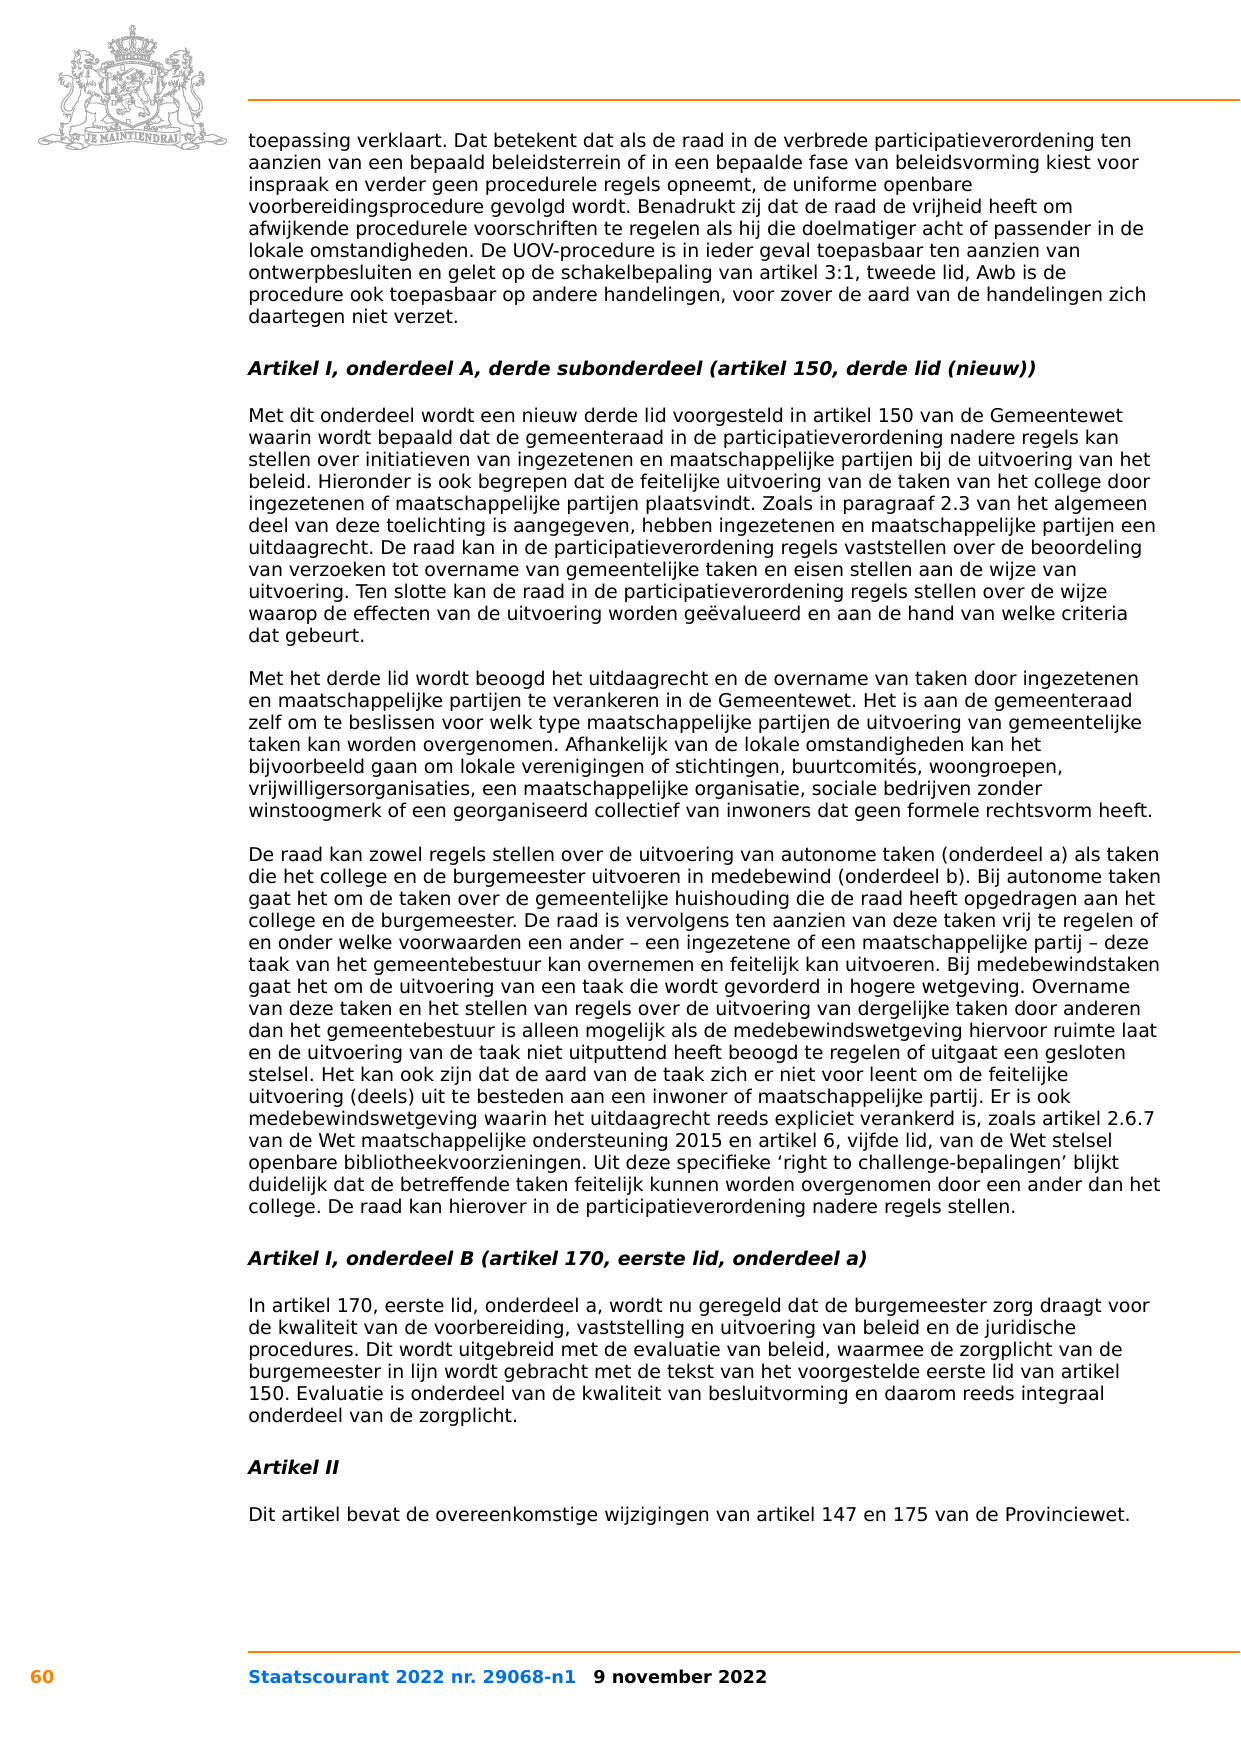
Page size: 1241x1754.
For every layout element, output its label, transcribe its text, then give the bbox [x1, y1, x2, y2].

subtitle Artikel I, onderdeel A, derde subonderdeel (artikel 150, derde lid (nieuw)) [248, 358, 1163, 380]
text toepassing verklaart. Dat betekent dat als de raad in de verbrede participatieverordening ten aanzien van een bepaald beleidsterrein of in een bepaalde fase van beleidsvorming kiest voor inspraak en verder geen procedurele regels opneemt, de uniforme openbare voorbereidingsprocedure gevolgd wordt. Benadrukt zij dat de raad de vrijheid heeft om afwijkende procedurele voorschriften te regelen als hij die doelmatiger acht of passender in de lokale omstandigheden. De UOV-procedure is in ieder geval toepasbaar ten aanzien van ontwerpbesluiten en gelet op de schakelbepaling van artikel 3:1, tweede lid, Awb is de procedure ook toepasbaar op andere handelingen, voor zover de aard van de handelingen zich daartegen niet verzet. [248, 130, 1163, 328]
subtitle Artikel II [248, 1457, 1163, 1478]
text Dit artikel bevat de overeenkomstige wijzigingen van artikel 147 en 175 van de Provinciewet. [248, 1503, 1163, 1526]
text Met het derde lid wordt beoogd het uitdaagrecht en de overname van taken door ingezetenen en maatschappelijke partijen te verankeren in de Gemeentewet. Het is aan de gemeenteraad zelf om te beslissen voor welk type maatschappelijke partijen de uitvoering van gemeentelijke taken kan worden overgenomen. Afhankelijk van de lokale omstandigheden kan het bijvoorbeeld gaan om lokale verenigingen of stichtingen, buurtcomités, woongroepen, vrijwilligersorganisaties, een maatschappelijke organisatie, sociale bedrijven zonder winstoogmerk of een georganiseerd collectief van inwoners dat geen formele rechtsvorm heeft. [248, 668, 1163, 822]
subtitle Artikel I, onderdeel B (artikel 170, eerste lid, onderdeel a) [248, 1248, 1163, 1270]
text De raad kan zowel regels stellen over de uitvoering van autonome taken (onderdeel a) als taken die het college en de burgemeester uitvoeren in medebewind (onderdeel b). Bij autonome taken gaat het om de taken over de gemeentelijke huishouding die de raad heeft opgedragen aan het college en de burgemeester. De raad is vervolgens ten aanzien van deze taken vrij te regelen of en onder welke voorwaarden een ander – een ingezetene of een maatschappelijke partij – deze taak van het gemeentebestuur kan overnemen en feitelijk kan uitvoeren. Bij medebewindstaken gaat het om de uitvoering van een taak die wordt gevorderd in hogere wetgeving. Overname van deze taken en het stellen van regels over de uitvoering van dergelijke taken door anderen dan het gemeentebestuur is alleen mogelijk als de medebewindswetgeving hiervoor ruimte laat en de uitvoering van de taak niet uitputtend heeft beoogd te regelen of uitgaat een gesloten stelsel. Het kan ook zijn dat de aard van de taak zich er niet voor leent om de feitelijke uitvoering (deels) uit te besteden aan een inwoner of maatschappelijke partij. Er is ook medebewindswetgeving waarin het uitdaagrecht reeds expliciet verankerd is, zoals artikel 2.6.7 van de Wet maatschappelijke ondersteuning 2015 en artikel 6, vijfde lid, van de Wet stelsel openbare bibliotheekvoorzieningen. Uit deze specifieke ‘right to challenge-bepalingen’ blijkt duidelijk dat de betreffende taken feitelijk kunnen worden overgenomen door een ander dan het college. De raad kan hierover in de participatieverordening nadere regels stellen. [248, 844, 1163, 1218]
text In artikel 170, eerste lid, onderdeel a, wordt nu geregeld dat de burgemeester zorg draagt voor de kwaliteit van de voorbereiding, vaststelling en uitvoering van beleid en de juridische procedures. Dit wordt uitgebreid met de evaluatie van beleid, waarmee de zorgplicht van de burgemeester in lijn wordt gebracht met de tekst van het voorgestelde eerste lid van artikel 150. Evaluatie is onderdeel van de kwaliteit van besluitvorming en daarom reeds integraal onderdeel van de zorgplicht. [248, 1295, 1163, 1427]
picture [38, 25, 227, 150]
text Met dit onderdeel wordt een nieuw derde lid voorgesteld in artikel 150 van de Gemeentewet waarin wordt bepaald dat de gemeenteraad in de participatieverordening nadere regels kan stellen over initiatieven van ingezetenen en maatschappelijke partijen bij de uitvoering van het beleid. Hieronder is ook begrepen dat de feitelijke uitvoering van de taken van het college door ingezetenen of maatschappelijke partijen plaatsvindt. Zoals in paragraaf 2.3 van het algemeen deel van deze toelichting is aangegeven, hebben ingezetenen en maatschappelijke partijen een uitdaagrecht. De raad kan in de participatieverordening regels vaststellen over de beoordeling van verzoeken tot overname van gemeentelijke taken en eisen stellen aan de wijze van uitvoering. Ten slotte kan de raad in de participatieverordening regels stellen over de wijze waarop de effecten van de uitvoering worden geëvalueerd en aan de hand van welke criteria dat gebeurt. [248, 405, 1163, 646]
